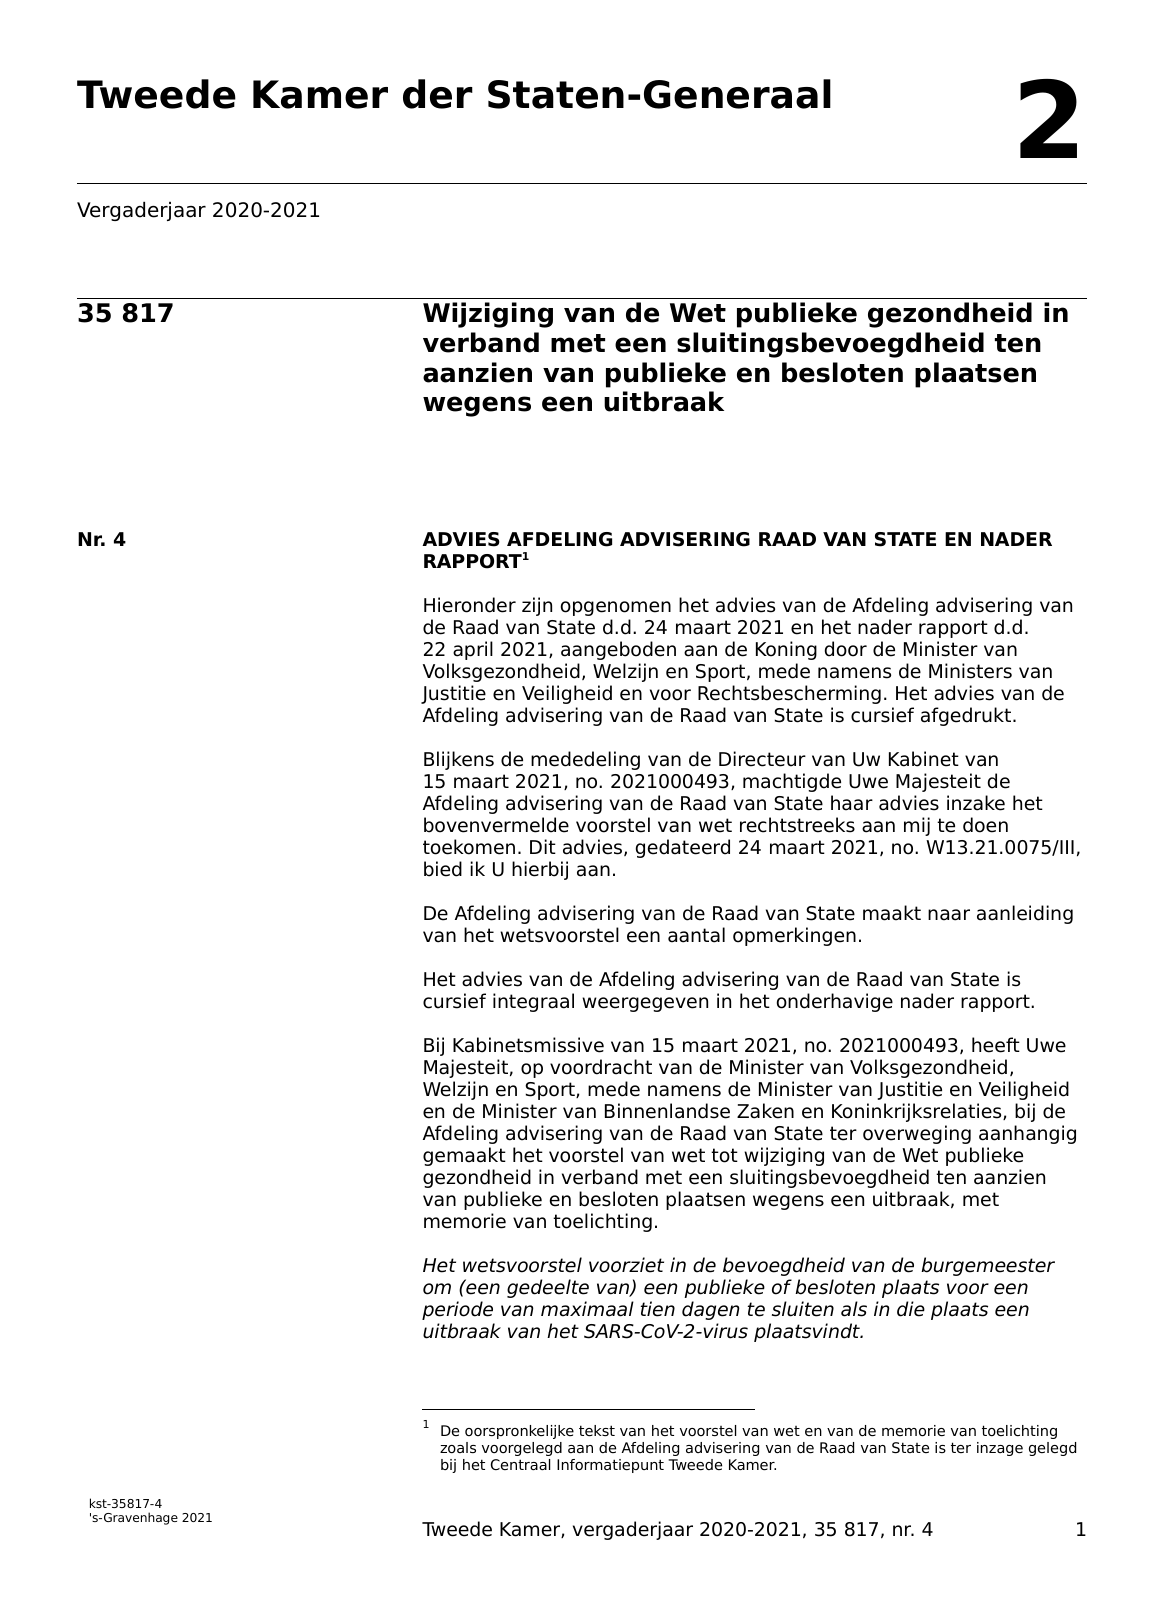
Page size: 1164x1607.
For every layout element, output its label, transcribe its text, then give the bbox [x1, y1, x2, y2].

subtitle Nr. 4 ADVIES AFDELING ADVISERING RAAD VAN STATE EN NADER RAPPORT [77, 529, 1087, 573]
text De Afdeling advisering van de Raad van State maakt naar aanleiding van het wetsvoorstel een aantal opmerkingen. [422, 903, 1087, 947]
text Het advies van de Afdeling advisering van de Raad van State is cursief integraal weergegeven in het onderhavige nader rapport. [422, 969, 1087, 1013]
text De oorspronkelijke tekst van het voorstel van wet en van de memorie van toelichting zoals voorgelegd aan de Afdeling advisering van de Raad van State is ter inzage gelegd bij het Centraal Informatiepunt Tweede Kamer. [422, 1418, 1087, 1474]
table_header Tweede Kamer der Staten-Generaal [77, 59, 886, 183]
text Het wetsvoorstel voorziet in de bevoegdheid van de burgemeester om (een gedeelte van) een publieke of besloten plaats voor een periode van maximaal tien dagen te sluiten als in die plaats een uitbraak van het SARS-CoV-2-virus plaatsvindt. [422, 1255, 1087, 1343]
text Hieronder zijn opgenomen het advies van de Afdeling advisering van de Raad van State d.d. 24 maart 2021 en het nader rapport d.d. 22 april 2021, aangeboden aan de Koning door de Minister van Volksgezondheid, Welzijn en Sport, mede namens de Ministers van Justitie en Veiligheid en voor Rechtsbescherming. Het advies van de Afdeling advisering van de Raad van State is cursief afgedrukt. [422, 595, 1087, 727]
table_cell Vergaderjaar 2020-2021 [77, 184, 1087, 298]
subtitle 35 817 Wijziging van de Wet publieke gezondheid in verband met een sluitingsbevoegdheid ten aanzien van publieke en besloten plaatsen wegens een uitbraak [77, 299, 1087, 418]
table_header 2 [886, 59, 1087, 183]
text Blijkens de mededeling van de Directeur van Uw Kabinet van 15 maart 2021, no. 2021000493, machtigde Uwe Majesteit de Afdeling advisering van de Raad van State haar advies inzake het bovenvermelde voorstel van wet rechtstreeks aan mij te doen toekomen. Dit advies, gedateerd 24 maart 2021, no. W13.21.0075/III, bied ik U hierbij aan. [422, 749, 1087, 881]
text Bij Kabinetsmissive van 15 maart 2021, no. 2021000493, heeft Uwe Majesteit, op voordracht van de Minister van Volksgezondheid, Welzijn en Sport, mede namens de Minister van Justitie en Veiligheid en de Minister van Binnenlandse Zaken en Koninkrijksrelaties, bij de Afdeling advisering van de Raad van State ter overweging aanhangig gemaakt het voorstel van wet tot wijziging van de Wet publieke gezondheid in verband met een sluitingsbevoegdheid ten aanzien van publieke en besloten plaatsen wegens een uitbraak, met memorie van toelichting. [422, 1035, 1087, 1233]
text 's-Gravenhage 2021 [88, 1511, 323, 1525]
text kst-35817-4 [88, 1497, 323, 1511]
